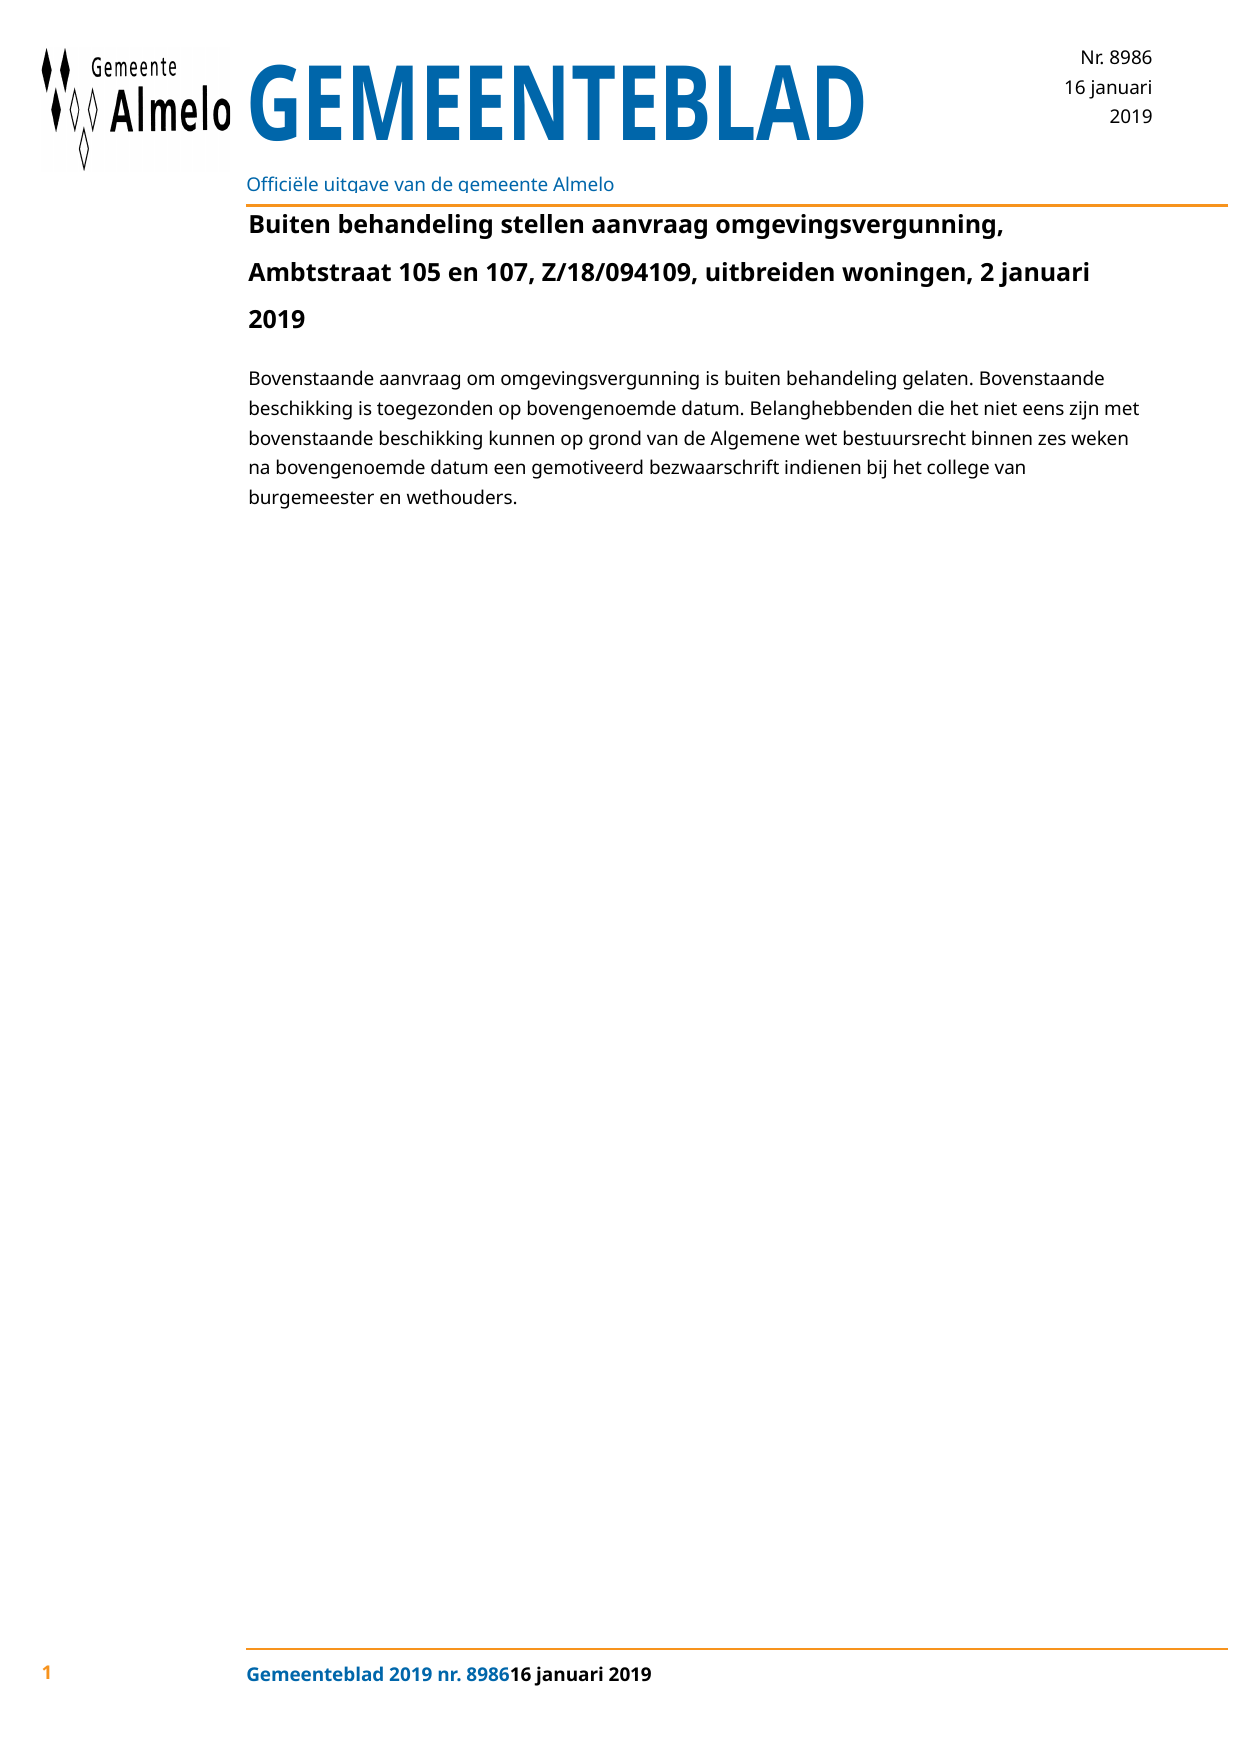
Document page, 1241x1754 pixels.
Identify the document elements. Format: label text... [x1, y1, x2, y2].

text Buiten behandeling stellen aanvraag omgevingsvergunning, Ambtstraat 105 en 107, Z/18/094109, uitbreiden woningen, 2 januari 2019 [248, 207, 1152, 336]
picture [41, 47, 231, 172]
text Bovenstaande aanvraag om omgevingsvergunning is buiten behandeling gelaten. Bovenstaande beschikking is toegezonden op bovengenoemde datum. Belanghebbenden die het niet eens zijn met bovenstaande beschikking kunnen op grond van de Algemene wet bestuursrecht binnen zes weken na bovengenoemde datum een gemotiveerd bezwaarschrift indienen bij het college van burgemeester en wethouders. [248, 366, 1152, 509]
